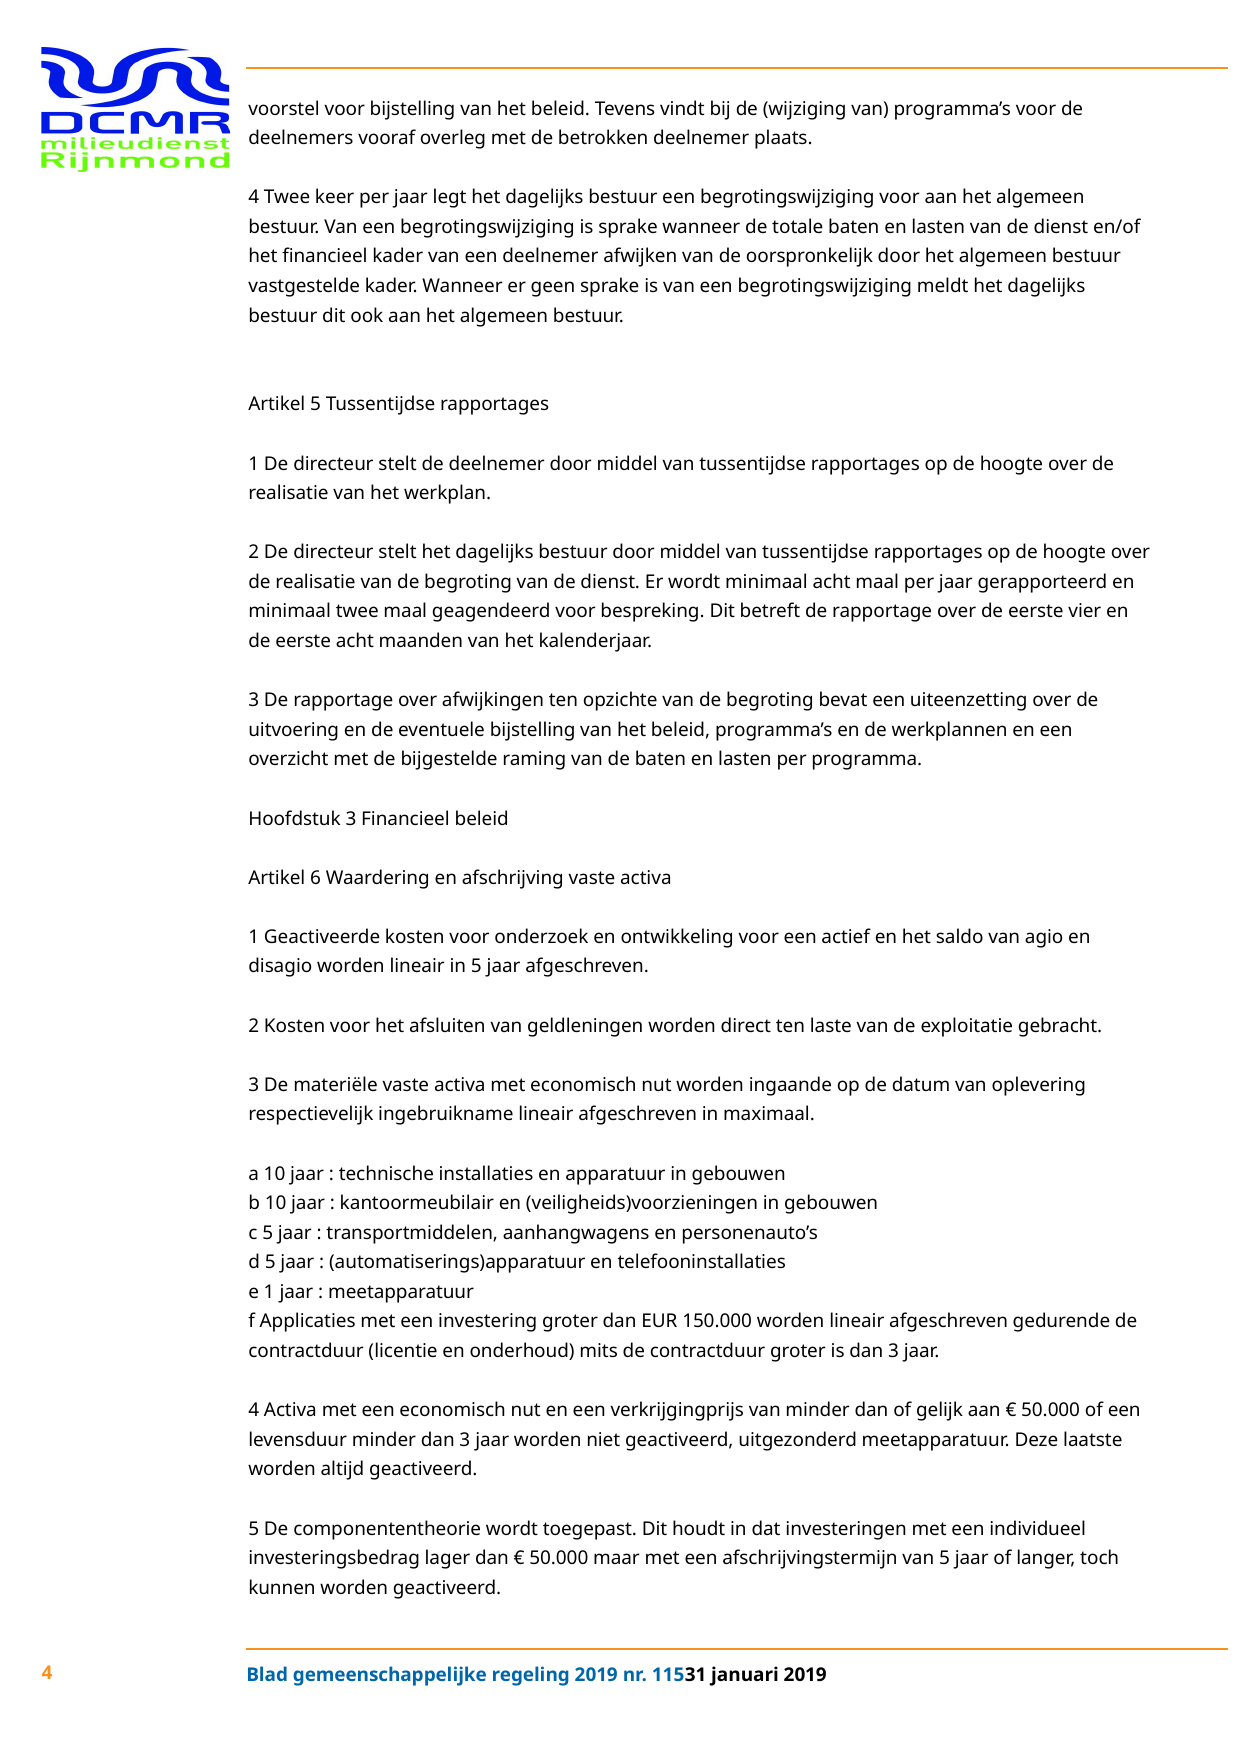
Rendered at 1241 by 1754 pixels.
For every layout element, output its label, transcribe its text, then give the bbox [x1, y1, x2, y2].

text f Applicaties met een investering groter dan EUR 150.000 worden lineair afgeschreven gedurende de contractduur (licentie en onderhoud) mits de contractduur groter is dan 3 jaar. [248, 1308, 1152, 1363]
text 1 Geactiveerde kosten voor onderzoek en ontwikkeling voor een actief en het saldo van agio en disagio worden lineair in 5 jaar afgeschreven. [248, 923, 1152, 978]
text voorstel voor bijstelling van het beleid. Tevens vindt bij de (wijziging van) programma’s voor de deelnemers vooraf overleg met de betrokken deelnemer plaats. [248, 95, 1152, 150]
text 3 De rapportage over afwijkingen ten opzichte van de begroting bevat een uiteenzetting over de uitvoering en de eventuele bijstelling van het beleid, programma’s en de werkplannen en een overzicht met de bijgestelde raming van de baten en lasten per programma. [248, 686, 1152, 771]
text a 10 jaar : technische installaties en apparatuur in gebouwen [248, 1160, 1152, 1186]
text 4 Activa met een economisch nut en een verkrijgingprijs van minder dan of gelijk aan € 50.000 of een levensduur minder dan 3 jaar worden niet geactiveerd, uitgezonderd meetapparatuur. Deze laatste worden altijd geactiveerd. [248, 1396, 1152, 1481]
text b 10 jaar : kantoormeubilair en (veiligheids)voorzieningen in gebouwen [248, 1189, 1152, 1215]
text Artikel 5 Tussentijdse rapportages [248, 391, 1152, 416]
text 2 De directeur stelt het dagelijks bestuur door middel van tussentijdse rapportages op de hoogte over de realisatie van de begroting van de dienst. Er wordt minimaal acht maal per jaar gerapporteerd en minimaal twee maal geagendeerd voor bespreking. Dit betreft de rapportage over de eerste vier en de eerste acht maanden van het kalenderjaar. [248, 538, 1152, 653]
text c 5 jaar : transportmiddelen, aanhangwagens en personenauto’s [248, 1219, 1152, 1245]
text 1 De directeur stelt de deelnemer door middel van tussentijdse rapportages op de hoogte over de realisatie van het werkplan. [248, 450, 1152, 505]
text 2 Kosten voor het afsluiten van geldleningen worden direct ten laste van de exploitatie gebracht. [248, 1012, 1152, 1038]
text 5 De componententheorie wordt toegepast. Dit houdt in dat investeringen met een individueel investeringsbedrag lager dan € 50.000 maar met een afschrijvingstermijn van 5 jaar of langer, toch kunnen worden geactiveerd. [248, 1515, 1152, 1600]
text Artikel 6 Waardering en afschrijving vaste activa [248, 864, 1152, 890]
text 4 Twee keer per jaar legt het dagelijks bestuur een begrotingswijziging voor aan het algemeen bestuur. Van een begrotingswijziging is sprake wanneer de totale baten en lasten van de dienst en/of het financieel kader van een deelnemer afwijken van de oorspronkelijk door het algemeen bestuur vastgestelde kader. Wanneer er geen sprake is van een begrotingswijziging meldt het dagelijks bestuur dit ook aan het algemeen bestuur. [248, 183, 1152, 328]
text Hoofdstuk 3 Financieel beleid [248, 805, 1152, 831]
text d 5 jaar : (automatiserings)apparatuur en telefooninstallaties [248, 1248, 1152, 1274]
text 3 De materiële vaste activa met economisch nut worden ingaande op de datum van oplevering respectievelijk ingebruikname lineair afgeschreven in maximaal. [248, 1071, 1152, 1126]
text e 1 jaar : meetapparatuur [248, 1278, 1152, 1304]
picture [41, 47, 231, 172]
